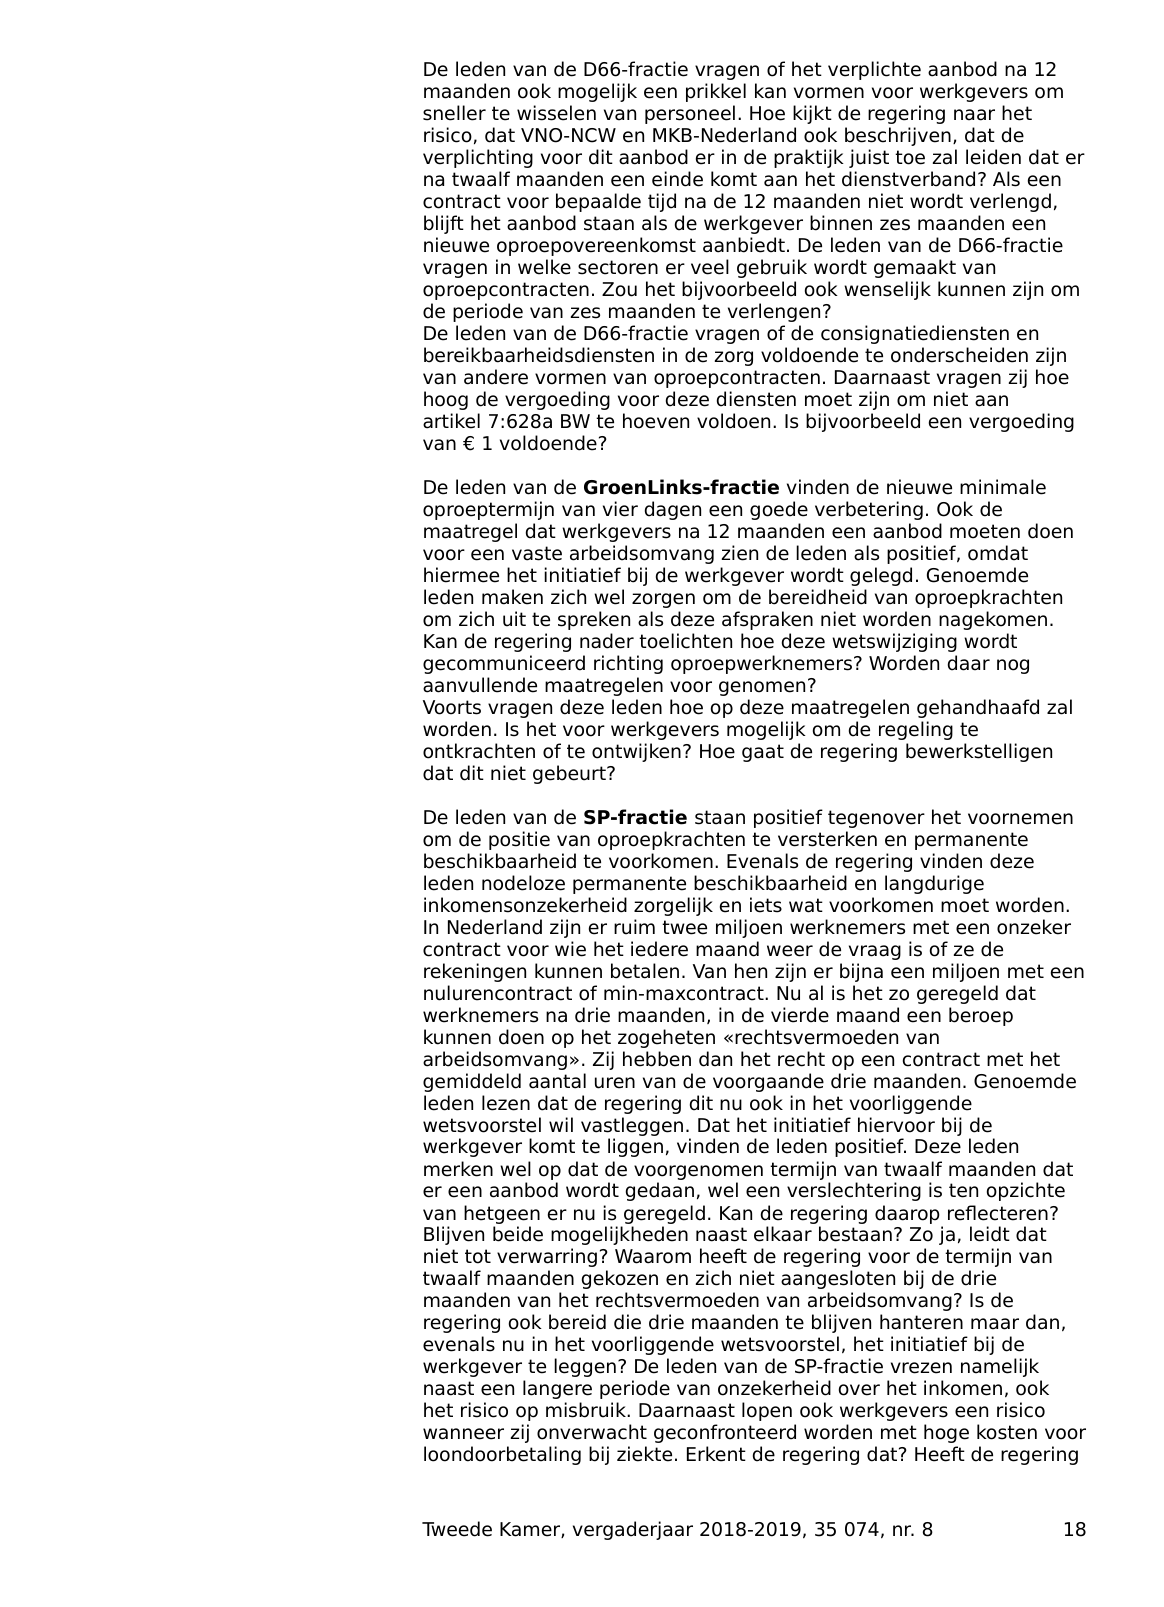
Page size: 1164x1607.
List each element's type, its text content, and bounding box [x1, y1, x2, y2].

text Voorts vragen deze leden hoe op deze maatregelen gehandhaafd zal worden. Is het voor werkgevers mogelijk om de regeling te ontkrachten of te ontwijken? Hoe gaat de regering bewerkstelligen dat dit niet gebeurt? [422, 697, 1087, 784]
text De leden van de D66-fractie vragen of het verplichte aanbod na 12 maanden ook mogelijk een prikkel kan vormen voor werkgevers om sneller te wisselen van personeel. Hoe kijkt de regering naar het risico, dat VNO-NCW en MKB-Nederland ook beschrijven, dat de verplichting voor dit aanbod er in de praktijk juist toe zal leiden dat er na twaalf maanden een einde komt aan het dienstverband? Als een contract voor bepaalde tijd na de 12 maanden niet wordt verlengd, blijft het aanbod staan als de werkgever binnen zes maanden een nieuwe oproepovereenkomst aanbiedt. De leden van de D66-fractie vragen in welke sectoren er veel gebruik wordt gemaakt van oproepcontracten. Zou het bijvoorbeeld ook wenselijk kunnen zijn om de periode van zes maanden te verlengen? [422, 59, 1087, 323]
text De leden van de D66-fractie vragen of de consignatiediensten en bereikbaarheidsdiensten in de zorg voldoende te onderscheiden zijn van andere vormen van oproepcontracten. Daarnaast vragen zij hoe hoog de vergoeding voor deze diensten moet zijn om niet aan artikel 7:628a BW te hoeven voldoen. Is bijvoorbeeld een vergoeding van € 1 voldoende? [422, 323, 1087, 455]
text De leden van de SP-fractie staan positief tegenover het voornemen om de positie van oproepkrachten te versterken en permanente beschikbaarheid te voorkomen. Evenals de regering vinden deze leden nodeloze permanente beschikbaarheid en langdurige inkomensonzekerheid zorgelijk en iets wat voorkomen moet worden. In Nederland zijn er ruim twee miljoen werknemers met een onzeker contract voor wie het iedere maand weer de vraag is of ze de rekeningen kunnen betalen. Van hen zijn er bijna een miljoen met een nulurencontract of min-maxcontract. Nu al is het zo geregeld dat werknemers na drie maanden, in de vierde maand een beroep kunnen doen op het zogeheten «rechtsvermoeden van arbeidsomvang». Zij hebben dan het recht op een contract met het gemiddeld aantal uren van de voorgaande drie maanden. Genoemde leden lezen dat de regering dit nu ook in het voorliggende wetsvoorstel wil vastleggen. Dat het initiatief hiervoor bij de werkgever komt te liggen, vinden de leden positief. Deze leden merken wel op dat de voorgenomen termijn van twaalf maanden dat er een aanbod wordt gedaan, wel een verslechtering is ten opzichte van hetgeen er nu is geregeld. Kan de regering daarop reflecteren? Blijven beide mogelijkheden naast elkaar bestaan? Zo ja, leidt dat niet tot verwarring? Waarom heeft de regering voor de termijn van twaalf maanden gekozen en zich niet aangesloten bij de drie maanden van het rechtsvermoeden van arbeidsomvang? Is de regering ook bereid die drie maanden te blijven hanteren maar dan, evenals nu in het voorliggende wetsvoorstel, het initiatief bij de werkgever te leggen? De leden van de SP-fractie vrezen namelijk naast een langere periode van onzekerheid over het inkomen, ook het risico op misbruik. Daarnaast lopen ook werkgevers een risico wanneer zij onverwacht geconfronteerd worden met hoge kosten voor loondoorbetaling bij ziekte. Erkent de regering dat? Heeft de regering [422, 807, 1087, 1466]
text De leden van de GroenLinks-fractie vinden de nieuwe minimale oproeptermijn van vier dagen een goede verbetering. Ook de maatregel dat werkgevers na 12 maanden een aanbod moeten doen voor een vaste arbeidsomvang zien de leden als positief, omdat hiermee het initiatief bij de werkgever wordt gelegd. Genoemde leden maken zich wel zorgen om de bereidheid van oproepkrachten om zich uit te spreken als deze afspraken niet worden nagekomen. Kan de regering nader toelichten hoe deze wetswijziging wordt gecommuniceerd richting oproepwerknemers? Worden daar nog aanvullende maatregelen voor genomen? [422, 477, 1087, 697]
